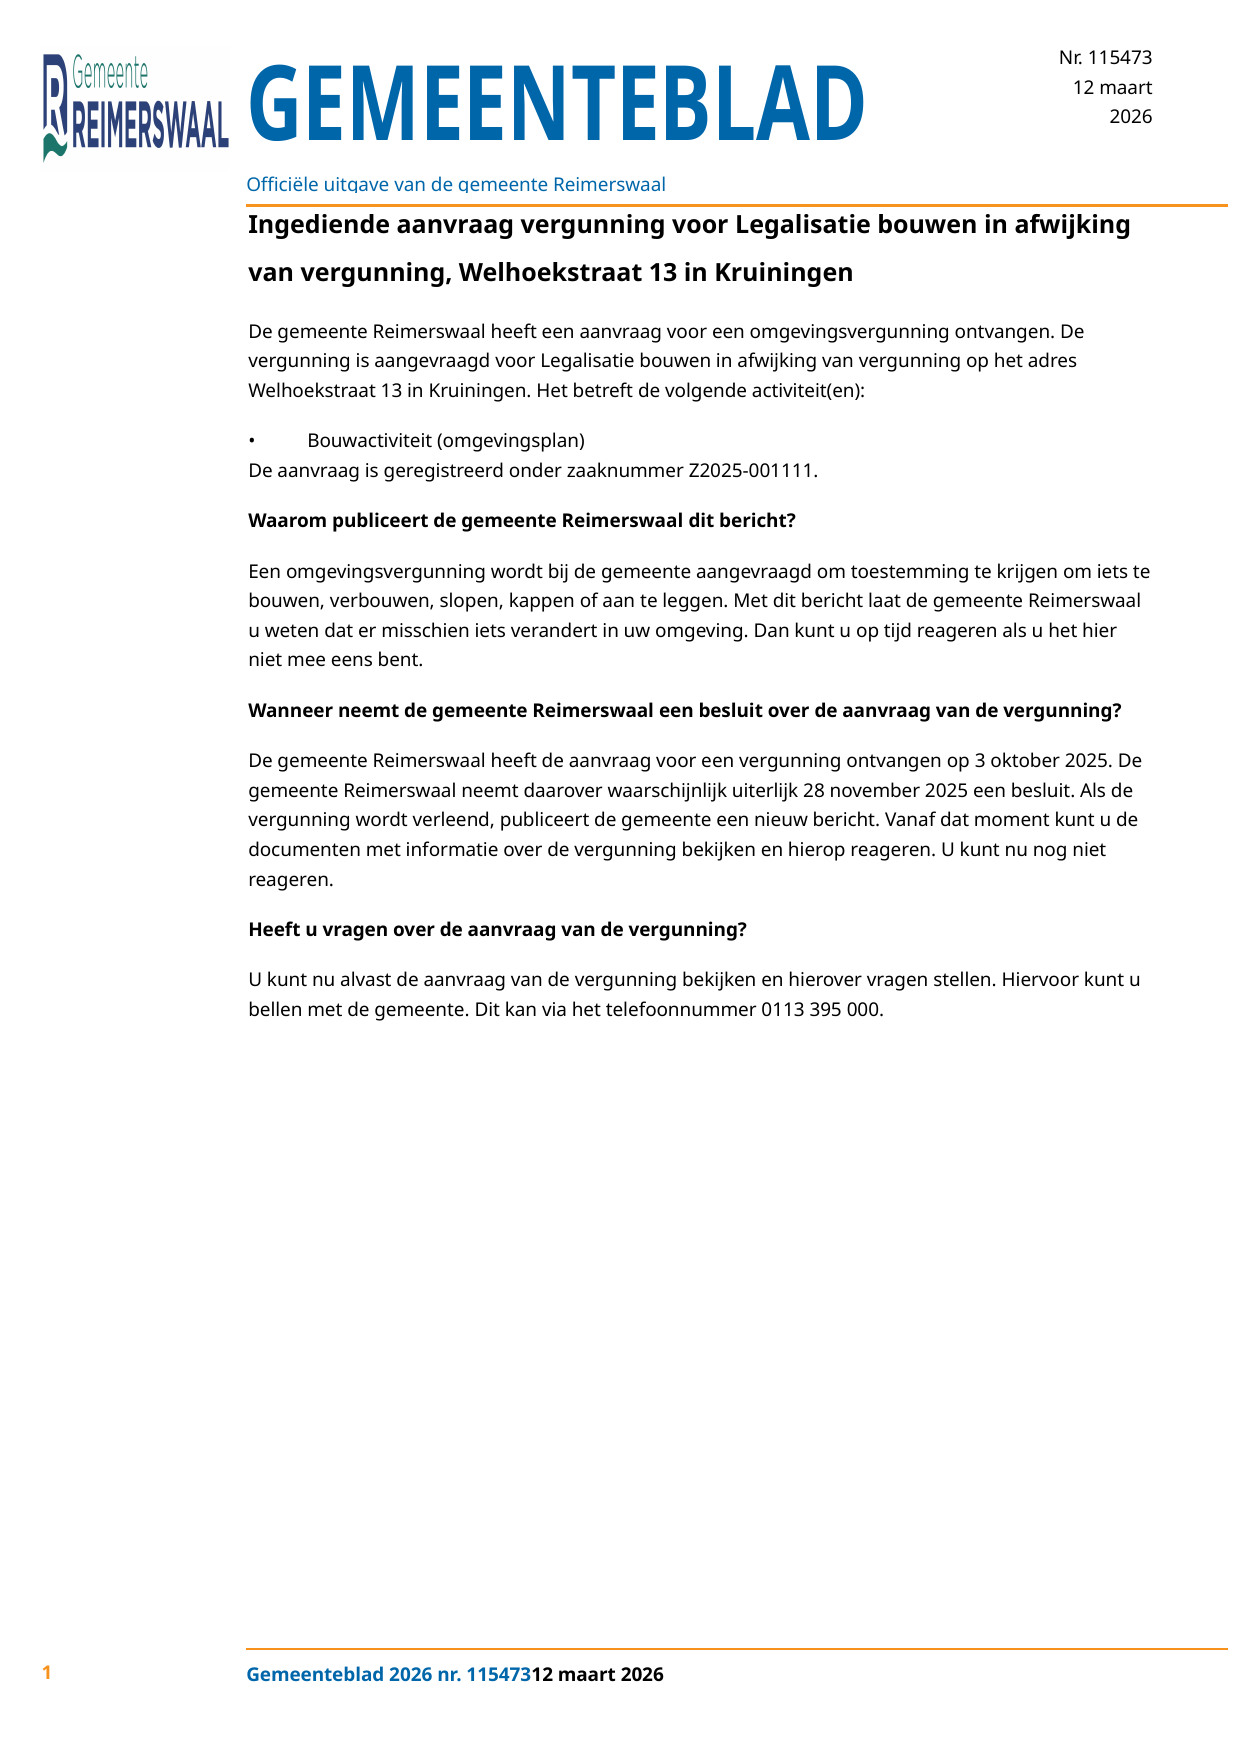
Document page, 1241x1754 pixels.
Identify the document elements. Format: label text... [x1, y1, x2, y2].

text De gemeente Reimerswaal heeft de aanvraag voor een vergunning ontvangen op 3 oktober 2025. De gemeente Reimerswaal neemt daarover waarschijnlijk uiterlijk 28 november 2025 een besluit. Als de vergunning wordt verleend, publiceert de gemeente een nieuw bericht. Vanaf dat moment kunt u de documenten met informatie over de vergunning bekijken en hierop reageren. U kunt nu nog niet reageren. [248, 747, 1152, 892]
text Een omgevingsvergunning wordt bij de gemeente aangevraagd om toestemming te krijgen om iets te bouwen, verbouwen, slopen, kappen of aan te leggen. Met dit bericht laat de gemeente Reimerswaal u weten dat er misschien iets verandert in uw omgeving. Dan kunt u op tijd reageren als u het hier niet mee eens bent. [248, 558, 1152, 672]
text U kunt nu alvast de aanvraag van de vergunning bekijken en hierover vragen stellen. Hiervoor kunt u bellen met de gemeente. Dit kan via het telefoonnummer 0113 395 000. [248, 967, 1152, 1022]
text Ingediende aanvraag vergunning voor Legalisatie bouwen in afwijking van vergunning, Welhoekstraat 13 in Kruiningen [248, 207, 1152, 288]
text De aanvraag is geregistreerd onder zaaknummer Z2025-001111. [248, 457, 1152, 483]
text Heeft u vragen over de aanvraag van de vergunning? [248, 916, 1152, 942]
picture [41, 47, 231, 172]
text De gemeente Reimerswaal heeft een aanvraag voor een omgevingsvergunning ontvangen. De vergunning is aangevraagd voor Legalisatie bouwen in afwijking van vergunning op het adres Welhoekstraat 13 in Kruiningen. Het betreft de volgende activiteit(en): [248, 318, 1152, 403]
text Waarom publiceert de gemeente Reimerswaal dit bericht? [248, 507, 1152, 533]
text Wanneer neemt de gemeente Reimerswaal een besluit over de aanvraag van de vergunning? [248, 697, 1152, 723]
list Bouwactiviteit (omgevingsplan) [248, 427, 1152, 453]
